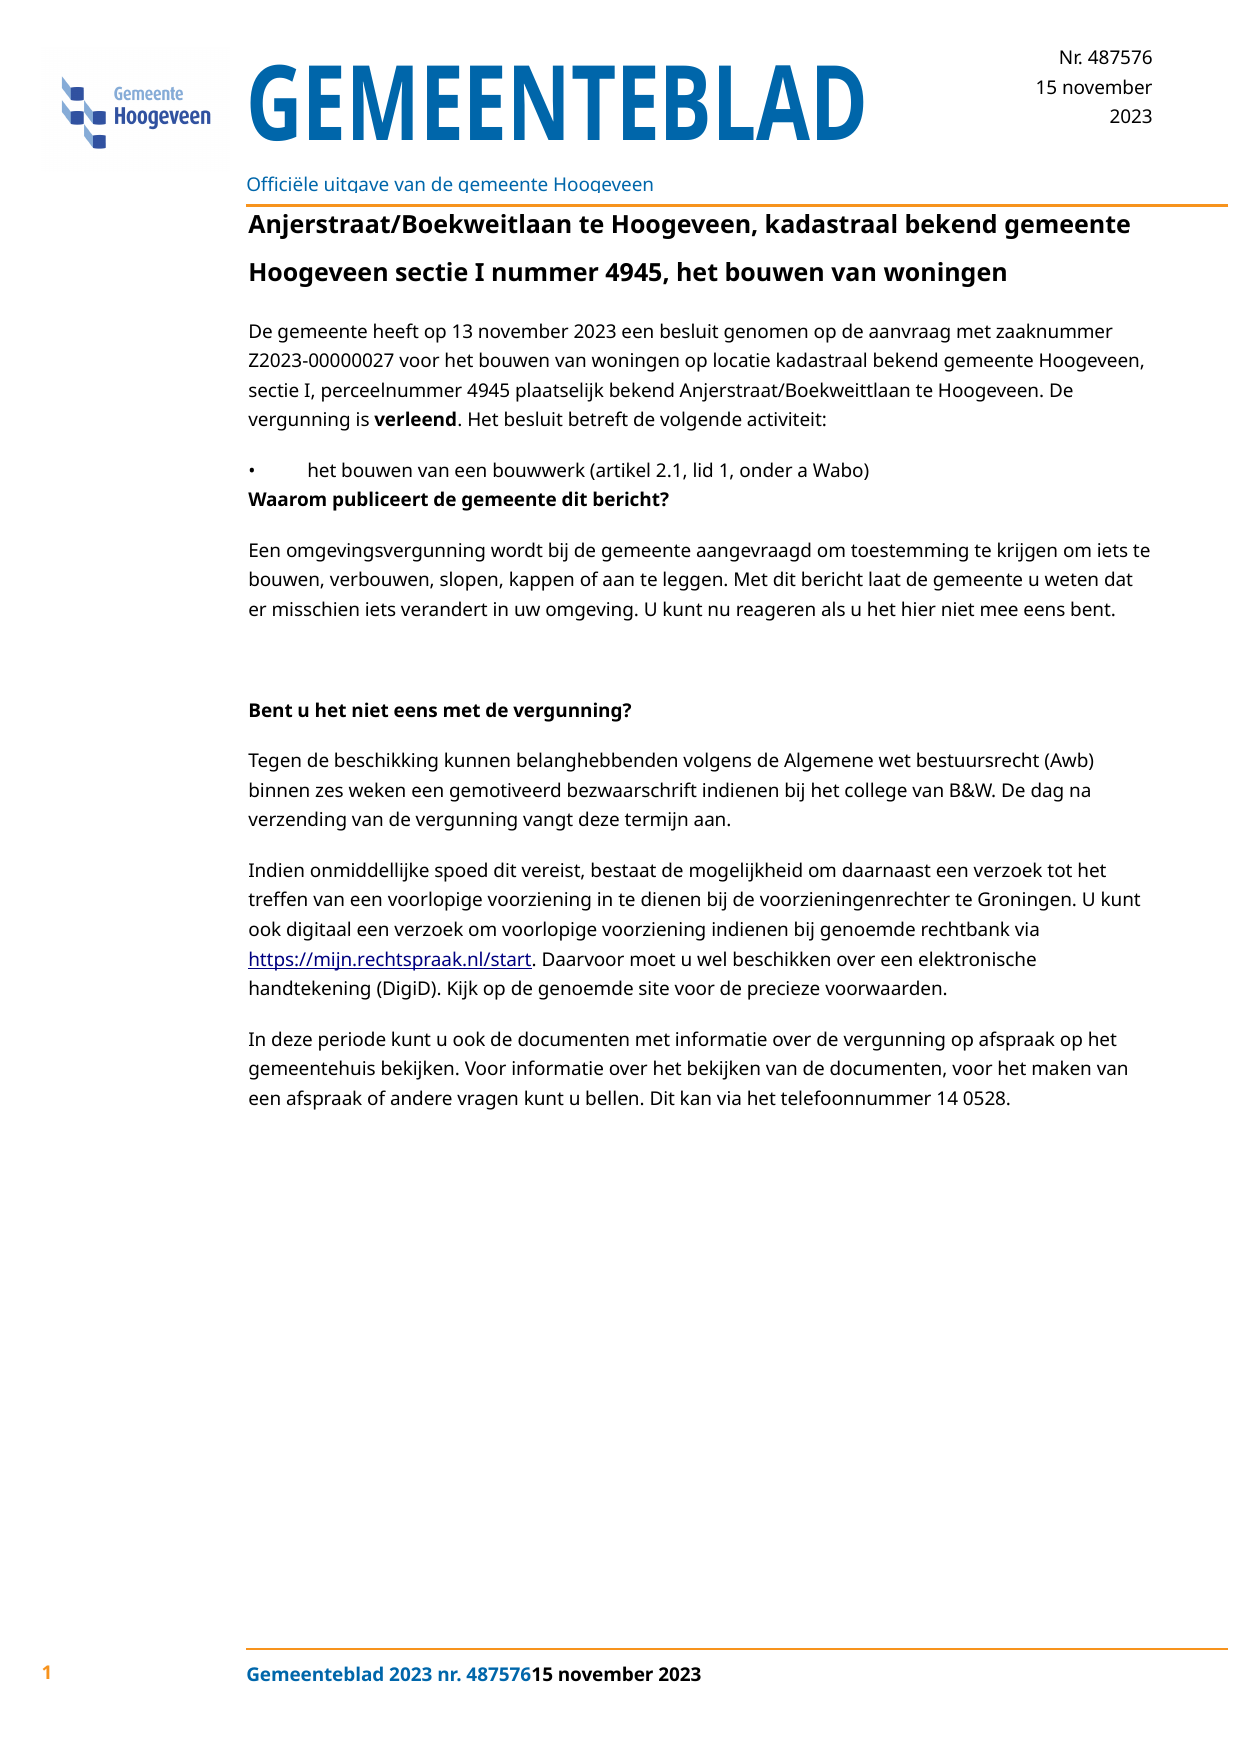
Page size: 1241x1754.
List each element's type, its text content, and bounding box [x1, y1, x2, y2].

text Tegen de beschikking kunnen belanghebbenden volgens de Algemene wet bestuursrecht (Awb) binnen zes weken een gemotiveerd bezwaarschrift indienen bij het college van B&W. De dag na verzending van de vergunning vangt deze termijn aan. [248, 747, 1152, 832]
text Anjerstraat/Boekweitlaan te Hoogeveen, kadastraal bekend gemeente Hoogeveen sectie I nummer 4945, het bouwen van woningen [248, 207, 1152, 288]
picture [41, 47, 231, 172]
list het bouwen van een bouwwerk (artikel 2.1, lid 1, onder a Wabo) [248, 457, 1152, 483]
text In deze periode kunt u ook de documenten met informatie over de vergunning op afspraak op het gemeentehuis bekijken. Voor informatie over het bekijken van de documenten, voor het maken van een afspraak of andere vragen kunt u bellen. Dit kan via het telefoonnummer 14 0528. [248, 1026, 1152, 1111]
text Indien onmiddellijke spoed dit vereist, bestaat de mogelijkheid om daarnaast een verzoek tot het treffen van een voorlopige voorziening in te dienen bij de voorzieningenrechter te Groningen. U kunt ook digitaal een verzoek om voorlopige voorziening indienen bij genoemde rechtbank via https://mijn.rechtspraak.nl/start. Daarvoor moet u wel beschikken over een elektronische handtekening (DigiD). Kijk op de genoemde site voor de precieze voorwaarden. [248, 857, 1152, 1001]
text De gemeente heeft op 13 november 2023 een besluit genomen op de aanvraag met zaaknummer Z2023-00000027 voor het bouwen van woningen op locatie kadastraal bekend gemeente Hoogeveen, sectie I, perceelnummer 4945 plaatselijk bekend Anjerstraat/Boekweittlaan te Hoogeveen. De vergunning is verleend. Het besluit betreft de volgende activiteit: [248, 318, 1152, 432]
text Waarom publiceert de gemeente dit bericht? [248, 487, 1152, 512]
text Bent u het niet eens met de vergunning? [248, 697, 1152, 723]
text Een omgevingsvergunning wordt bij de gemeente aangevraagd om toestemming te krijgen om iets te bouwen, verbouwen, slopen, kappen of aan te leggen. Met dit bericht laat de gemeente u weten dat er misschien iets verandert in uw omgeving. U kunt nu reageren als u het hier niet mee eens bent. [248, 537, 1152, 622]
